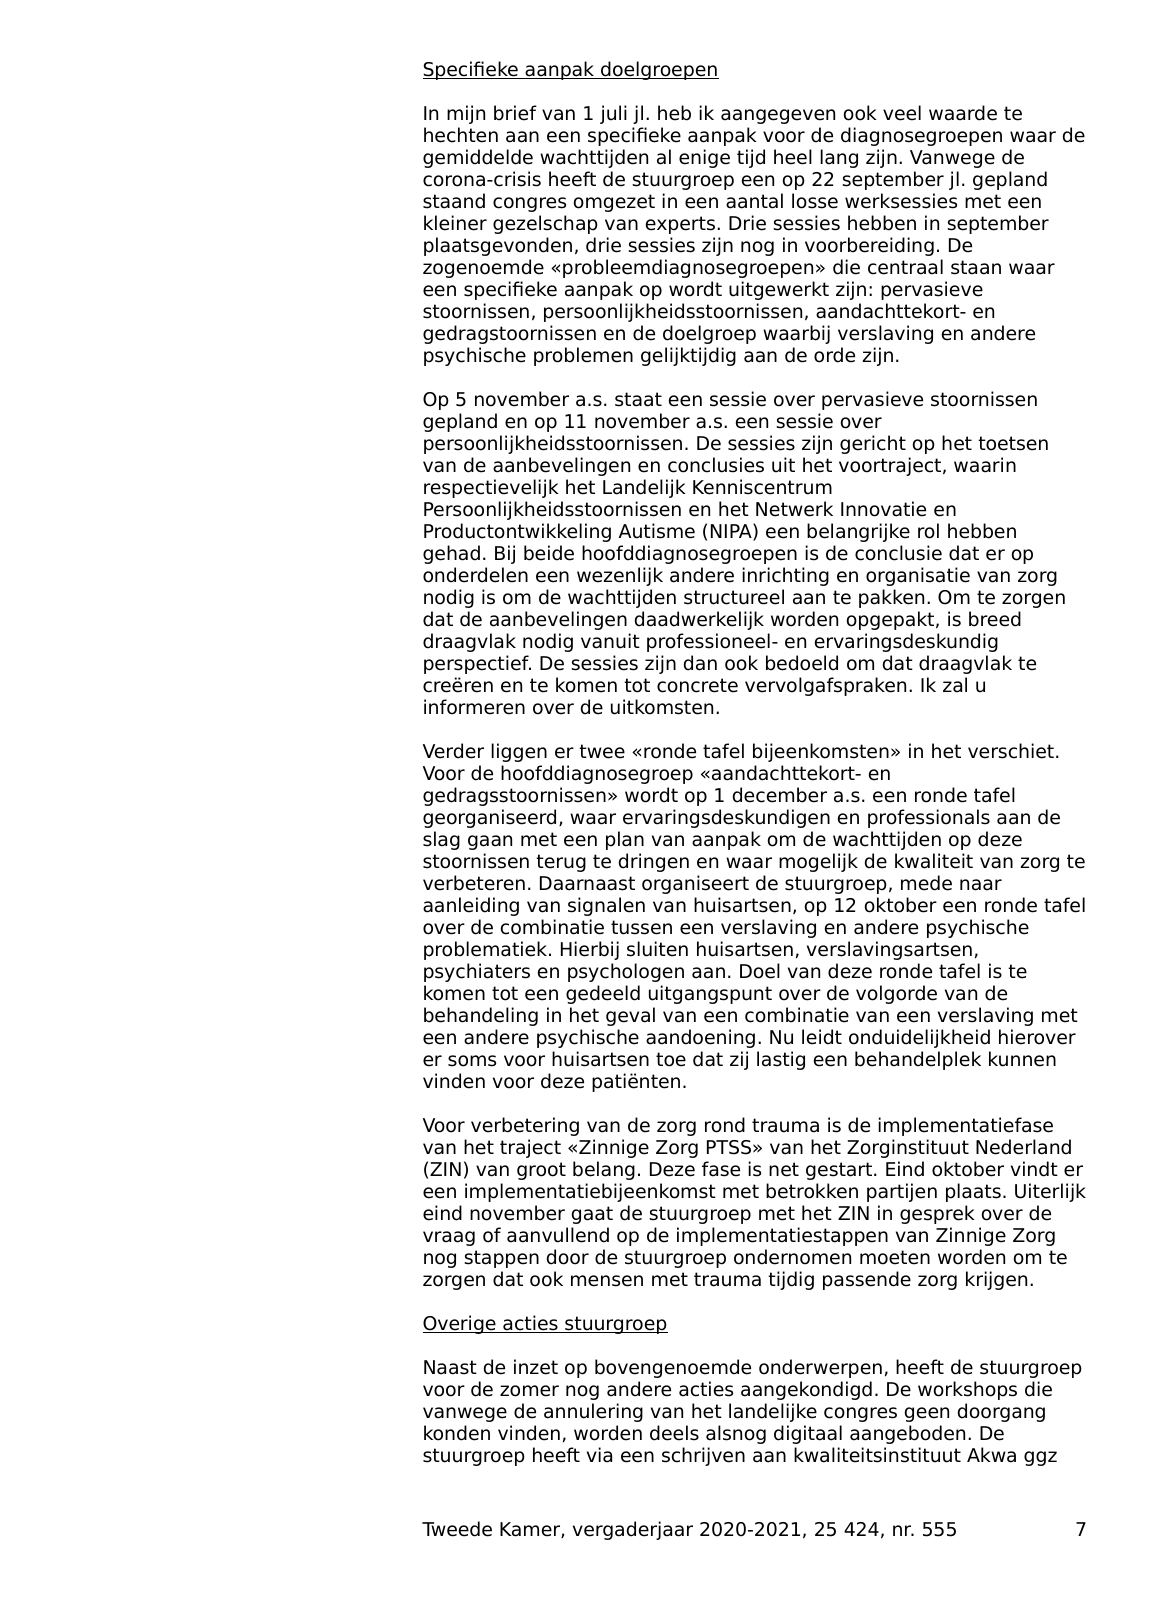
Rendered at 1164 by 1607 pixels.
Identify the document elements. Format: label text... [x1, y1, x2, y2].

subtitle Specifieke aanpak doelgroepen [422, 59, 1087, 81]
text Naast de inzet op bovengenoemde onderwerpen, heeft de stuurgroep voor de zomer nog andere acties aangekondigd. De workshops die vanwege de annulering van het landelijke congres geen doorgang konden vinden, worden deels alsnog digitaal aangeboden. De stuurgroep heeft via een schrijven aan kwaliteitsinstituut Akwa ggz [422, 1357, 1087, 1467]
subtitle Overige acties stuurgroep [422, 1313, 1087, 1335]
text Op 5 november a.s. staat een sessie over pervasieve stoornissen gepland en op 11 november a.s. een sessie over persoonlijkheidsstoornissen. De sessies zijn gericht op het toetsen van de aanbevelingen en conclusies uit het voortraject, waarin respectievelijk het Landelijk Kenniscentrum Persoonlijkheidsstoornissen en het Netwerk Innovatie en Productontwikkeling Autisme (NIPA) een belangrijke rol hebben gehad. Bij beide hoofddiagnosegroepen is de conclusie dat er op onderdelen een wezenlijk andere inrichting en organisatie van zorg nodig is om de wachttijden structureel aan te pakken. Om te zorgen dat de aanbevelingen daadwerkelijk worden opgepakt, is breed draagvlak nodig vanuit professioneel- en ervaringsdeskundig perspectief. De sessies zijn dan ook bedoeld om dat draagvlak te creëren en te komen tot concrete vervolgafspraken. Ik zal u informeren over de uitkomsten. [422, 389, 1087, 719]
text Voor verbetering van de zorg rond trauma is de implementatiefase van het traject «Zinnige Zorg PTSS» van het Zorginstituut Nederland (ZIN) van groot belang. Deze fase is net gestart. Eind oktober vindt er een implementatiebijeenkomst met betrokken partijen plaats. Uiterlijk eind november gaat de stuurgroep met het ZIN in gesprek over de vraag of aanvullend op de implementatiestappen van Zinnige Zorg nog stappen door de stuurgroep ondernomen moeten worden om te zorgen dat ook mensen met trauma tijdig passende zorg krijgen. [422, 1115, 1087, 1291]
text Verder liggen er twee «ronde tafel bijeenkomsten» in het verschiet. Voor de hoofddiagnosegroep «aandachttekort- en gedragsstoornissen» wordt op 1 december a.s. een ronde tafel georganiseerd, waar ervaringsdeskundigen en professionals aan de slag gaan met een plan van aanpak om de wachttijden op deze stoornissen terug te dringen en waar mogelijk de kwaliteit van zorg te verbeteren. Daarnaast organiseert de stuurgroep, mede naar aanleiding van signalen van huisartsen, op 12 oktober een ronde tafel over de combinatie tussen een verslaving en andere psychische problematiek. Hierbij sluiten huisartsen, verslavingsartsen, psychiaters en psychologen aan. Doel van deze ronde tafel is te komen tot een gedeeld uitgangspunt over de volgorde van de behandeling in het geval van een combinatie van een verslaving met een andere psychische aandoening. Nu leidt onduidelijkheid hierover er soms voor huisartsen toe dat zij lastig een behandelplek kunnen vinden voor deze patiënten. [422, 741, 1087, 1093]
text In mijn brief van 1 juli jl. heb ik aangegeven ook veel waarde te hechten aan een specifieke aanpak voor de diagnosegroepen waar de gemiddelde wachttijden al enige tijd heel lang zijn. Vanwege de corona-crisis heeft de stuurgroep een op 22 september jl. gepland staand congres omgezet in een aantal losse werksessies met een kleiner gezelschap van experts. Drie sessies hebben in september plaatsgevonden, drie sessies zijn nog in voorbereiding. De zogenoemde «probleemdiagnosegroepen» die centraal staan waar een specifieke aanpak op wordt uitgewerkt zijn: pervasieve stoornissen, persoonlijkheidsstoornissen, aandachttekort- en gedragstoornissen en de doelgroep waarbij verslaving en andere psychische problemen gelijktijdig aan de orde zijn. [422, 103, 1087, 367]
